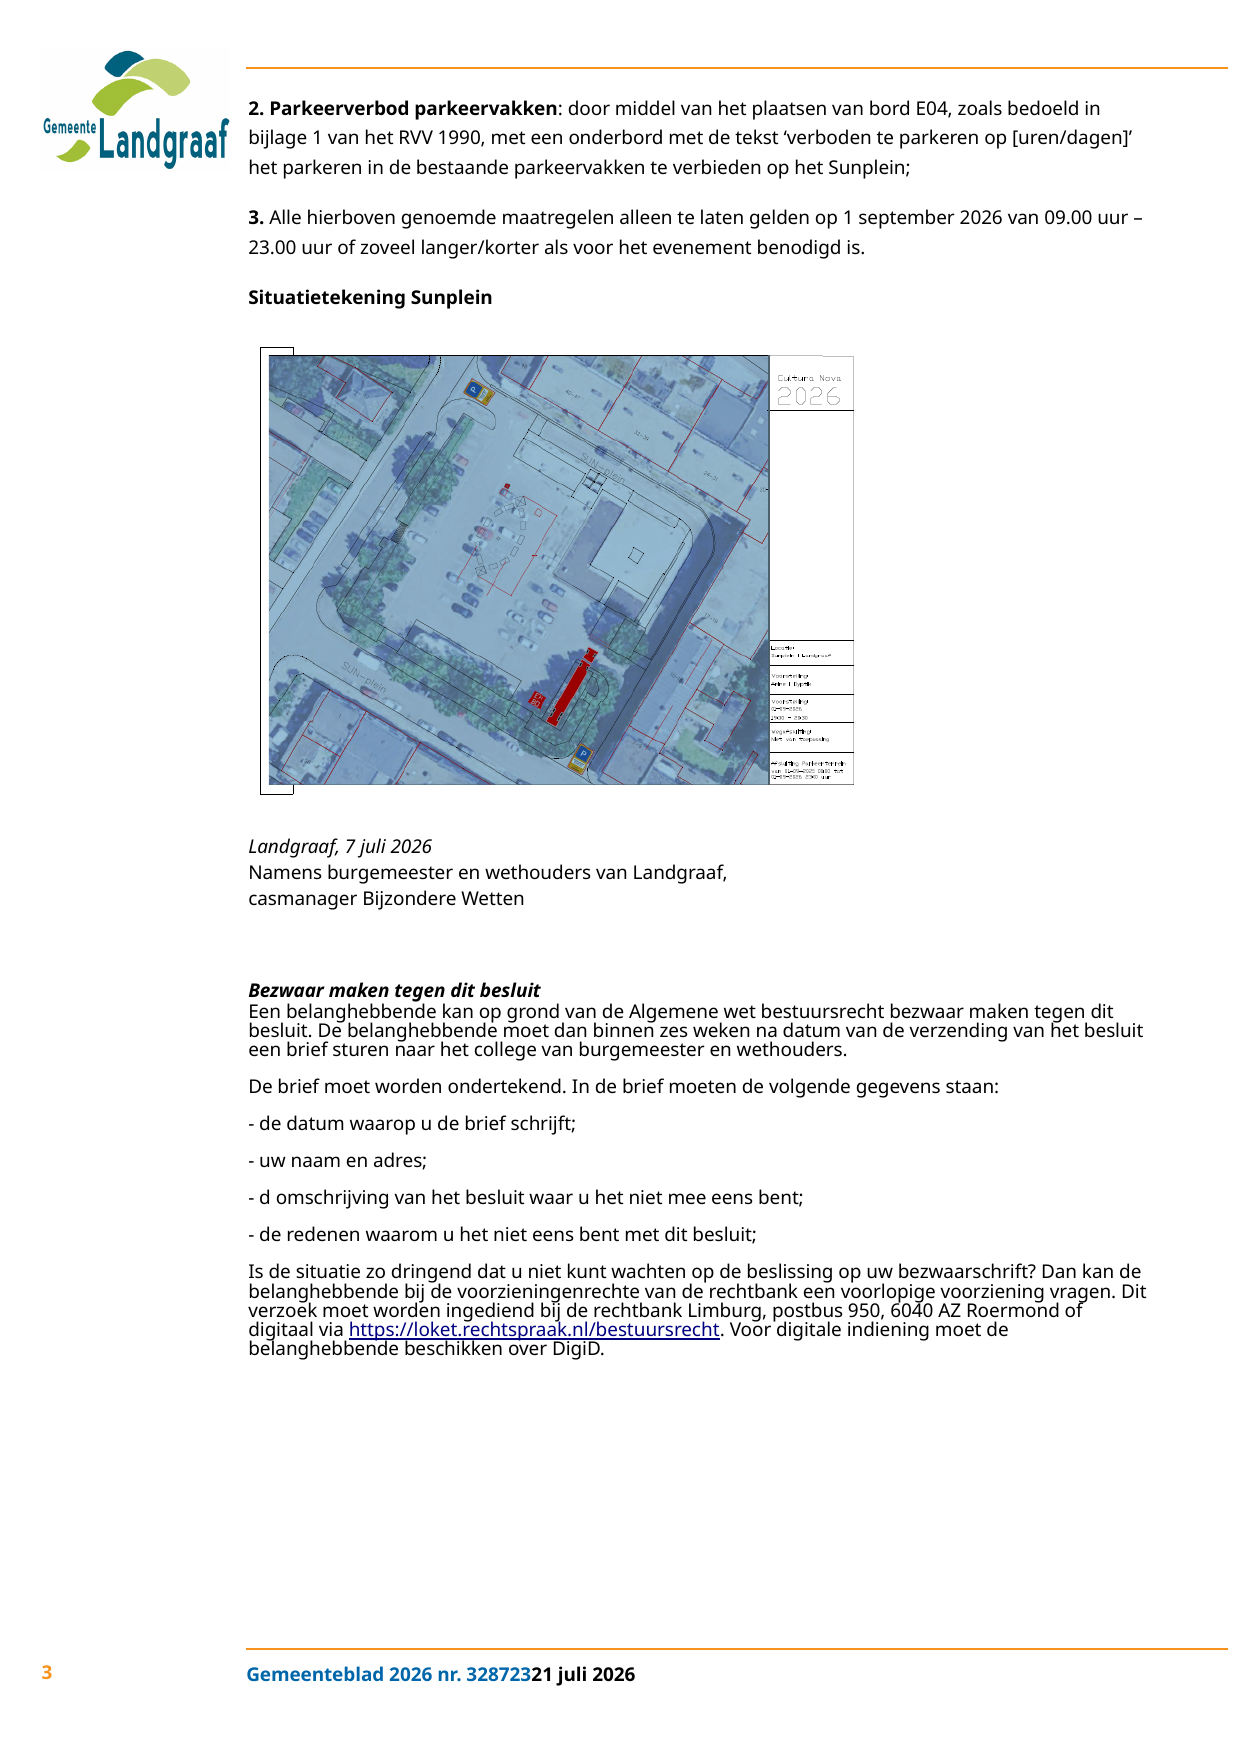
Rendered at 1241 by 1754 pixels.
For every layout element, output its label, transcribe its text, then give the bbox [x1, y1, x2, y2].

text Namens burgemeester en wethouders van Landgraaf, [248, 859, 1152, 885]
text - d omschrijving van het besluit waar u het niet mee eens bent; [248, 1189, 1152, 1209]
text - de redenen waarom u het niet eens bent met dit besluit; [248, 1226, 1152, 1246]
picture [268, 355, 860, 785]
text Is de situatie zo dringend dat u niet kunt wachten op de beslissing op uw bezwaarschrift? Dan kan de belanghebbende bij de voorzieningenrechte van de rechtbank een voorlopige voorziening vragen. Dit verzoek moet worden ingediend bij de rechtbank Limburg, postbus 950, 6040 AZ Roermond of digitaal via https://loket.rechtspraak.nl/bestuursrecht. Voor digitale indiening moet de belanghebbende beschikken over DigiD. [248, 1263, 1152, 1360]
text casmanager Bijzondere Wetten [248, 885, 1152, 911]
text 2. Parkeerverbod parkeervakken: door middel van het plaatsen van bord E04, zoals bedoeld in bijlage 1 van het RVV 1990, met een onderbord met de tekst ‘verboden te parkeren op [uren/dagen]’ het parkeren in de bestaande parkeervakken te verbieden op het Sunplein; [248, 95, 1152, 180]
text - uw naam en adres; [248, 1152, 1152, 1172]
text Een belanghebbende kan op grond van de Algemene wet bestuursrecht bezwaar maken tegen dit besluit. De belanghebbende moet dan binnen zes weken na datum van de verzending van het besluit een brief sturen naar het college van burgemeester en wethouders. [248, 1003, 1152, 1061]
picture [41, 47, 231, 172]
text Bezwaar maken tegen dit besluit [248, 977, 1152, 1003]
text Landgraaf, 7 juli 2026 [248, 833, 1152, 859]
text Situatietekening Sunplein [248, 284, 1152, 310]
text - de datum waarop u de brief schrijft; [248, 1115, 1152, 1135]
text De brief moet worden ondertekend. In de brief moeten de volgende gegevens staan: [248, 1078, 1152, 1098]
text 3. Alle hierboven genoemde maatregelen alleen te laten gelden op 1 september 2026 van 09.00 uur – 23.00 uur of zoveel langer/korter als voor het evenement benodigd is. [248, 204, 1152, 260]
